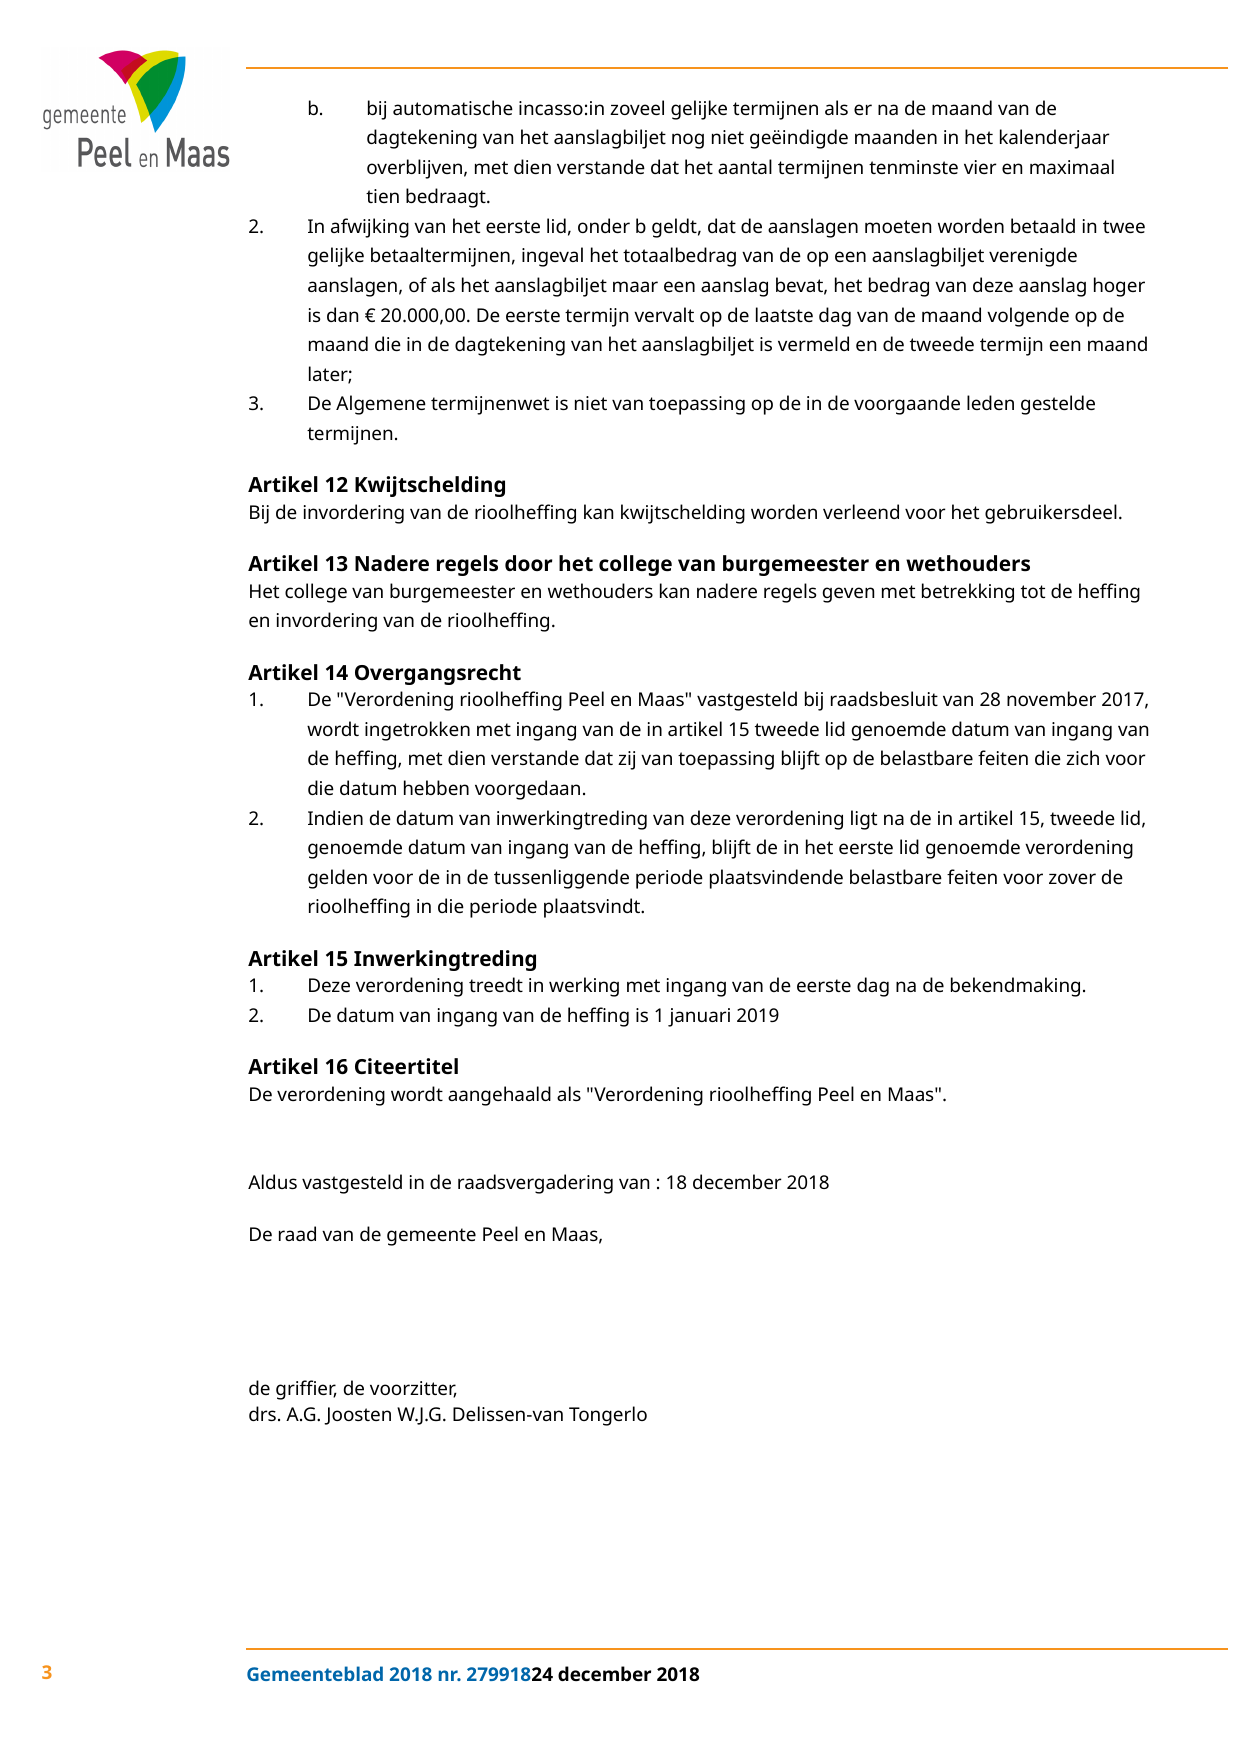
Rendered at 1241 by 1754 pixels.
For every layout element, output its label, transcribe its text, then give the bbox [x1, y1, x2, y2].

list In afwijking van het eerste lid, onder b geldt, dat de aanslagen moeten worden betaald in twee gelijke betaaltermijnen, ingeval het totaalbedrag van de op een aanslagbiljet verenigde aanslagen, of als het aanslagbiljet maar een aanslag bevat, het bedrag van deze aanslag hoger is dan € 20.000,00. De eerste termijn vervalt op de laatste dag van de maand volgende op de maand die in de dagtekening van het aanslagbiljet is vermeld en de tweede termijn een maand later; [248, 213, 1152, 387]
list bij automatische incasso:in zoveel gelijke termijnen als er na de maand van de dagtekening van het aanslagbiljet nog niet geëindigde maanden in het kalenderjaar overblijven, met dien verstande dat het aantal termijnen tenminste vier en maximaal tien bedraagt. [307, 95, 1152, 209]
text De verordening wordt aangehaald als "Verordening rioolheffing Peel en Maas". [248, 1081, 1152, 1106]
text Het college van burgemeester en wethouders kan nadere regels geven met betrekking tot de heffing en invordering van de rioolheffing. [248, 578, 1152, 633]
list Deze verordening treedt in werking met ingang van de eerste dag na de bekendmaking. [248, 972, 1152, 998]
list De Algemene termijnenwet is niet van toepassing op de in de voorgaande leden gestelde termijnen. [248, 391, 1152, 446]
text De raad van de gemeente Peel en Maas, [248, 1221, 1152, 1247]
text Artikel 15 Inwerkingtreding [248, 944, 1152, 972]
text Artikel 14 Overgangsrecht [248, 658, 1152, 686]
list Indien de datum van inwerkingtreding van deze verordening ligt na de in artikel 15, tweede lid, genoemde datum van ingang van de heffing, blijft de in het eerste lid genoemde verordening gelden voor de in de tussenliggende periode plaatsvindende belastbare feiten voor zover de rioolheffing in die periode plaatsvindt. [248, 805, 1152, 919]
text Artikel 13 Nadere regels door het college van burgemeester en wethouders [248, 549, 1152, 578]
text Artikel 16 Citeertitel [248, 1052, 1152, 1081]
text drs. A.G. Joosten W.J.G. Delissen-van Tongerlo [248, 1401, 1152, 1427]
list De "Verordening rioolheffing Peel en Maas" vastgesteld bij raadsbesluit van 28 november 2017, wordt ingetrokken met ingang van de in artikel 15 tweede lid genoemde datum van ingang van de heffing, met dien verstande dat zij van toepassing blijft op de belastbare feiten die zich voor die datum hebben voorgedaan. [248, 686, 1152, 801]
text de griffier, de voorzitter, [248, 1375, 1152, 1401]
list De datum van ingang van de heffing is 1 januari 2019 [248, 1002, 1152, 1028]
picture [41, 47, 231, 172]
text Artikel 12 Kwijtschelding [248, 471, 1152, 499]
text Aldus vastgesteld in de raadsvergadering van : 18 december 2018 [248, 1169, 1152, 1195]
text Bij de invordering van de rioolheffing kan kwijtschelding worden verleend voor het gebruikersdeel. [248, 499, 1152, 525]
